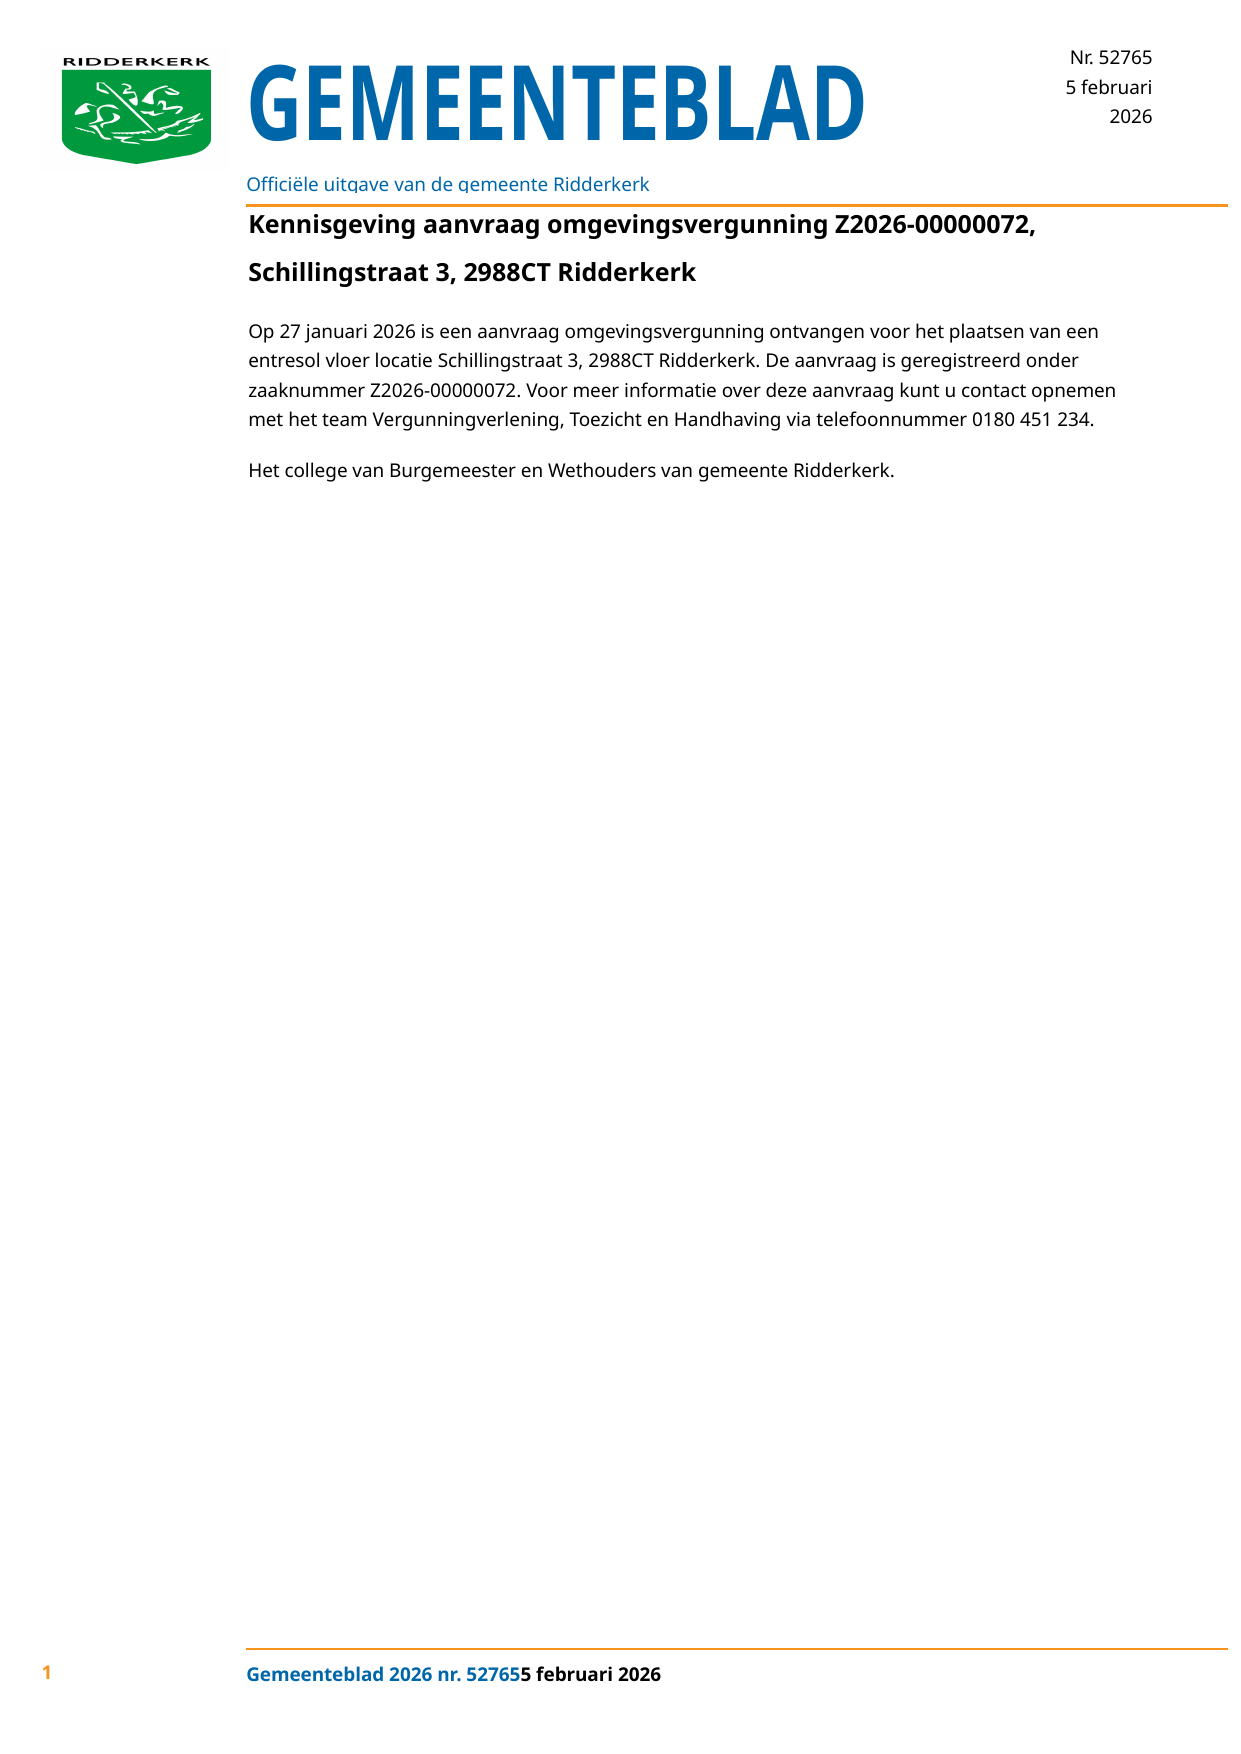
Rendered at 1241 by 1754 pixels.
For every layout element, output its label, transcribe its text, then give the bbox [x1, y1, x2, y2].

text Kennisgeving aanvraag omgevingsvergunning Z2026-00000072, Schillingstraat 3, 2988CT Ridderkerk [248, 207, 1152, 288]
picture [41, 47, 231, 172]
text Op 27 januari 2026 is een aanvraag omgevingsvergunning ontvangen voor het plaatsen van een entresol vloer locatie Schillingstraat 3, 2988CT Ridderkerk. De aanvraag is geregistreerd onder zaaknummer Z2026-00000072. Voor meer informatie over deze aanvraag kunt u contact opnemen met het team Vergunningverlening, Toezicht en Handhaving via telefoonnummer 0180 451 234. [248, 318, 1152, 432]
text Het college van Burgemeester en Wethouders van gemeente Ridderkerk. [248, 457, 1152, 483]
